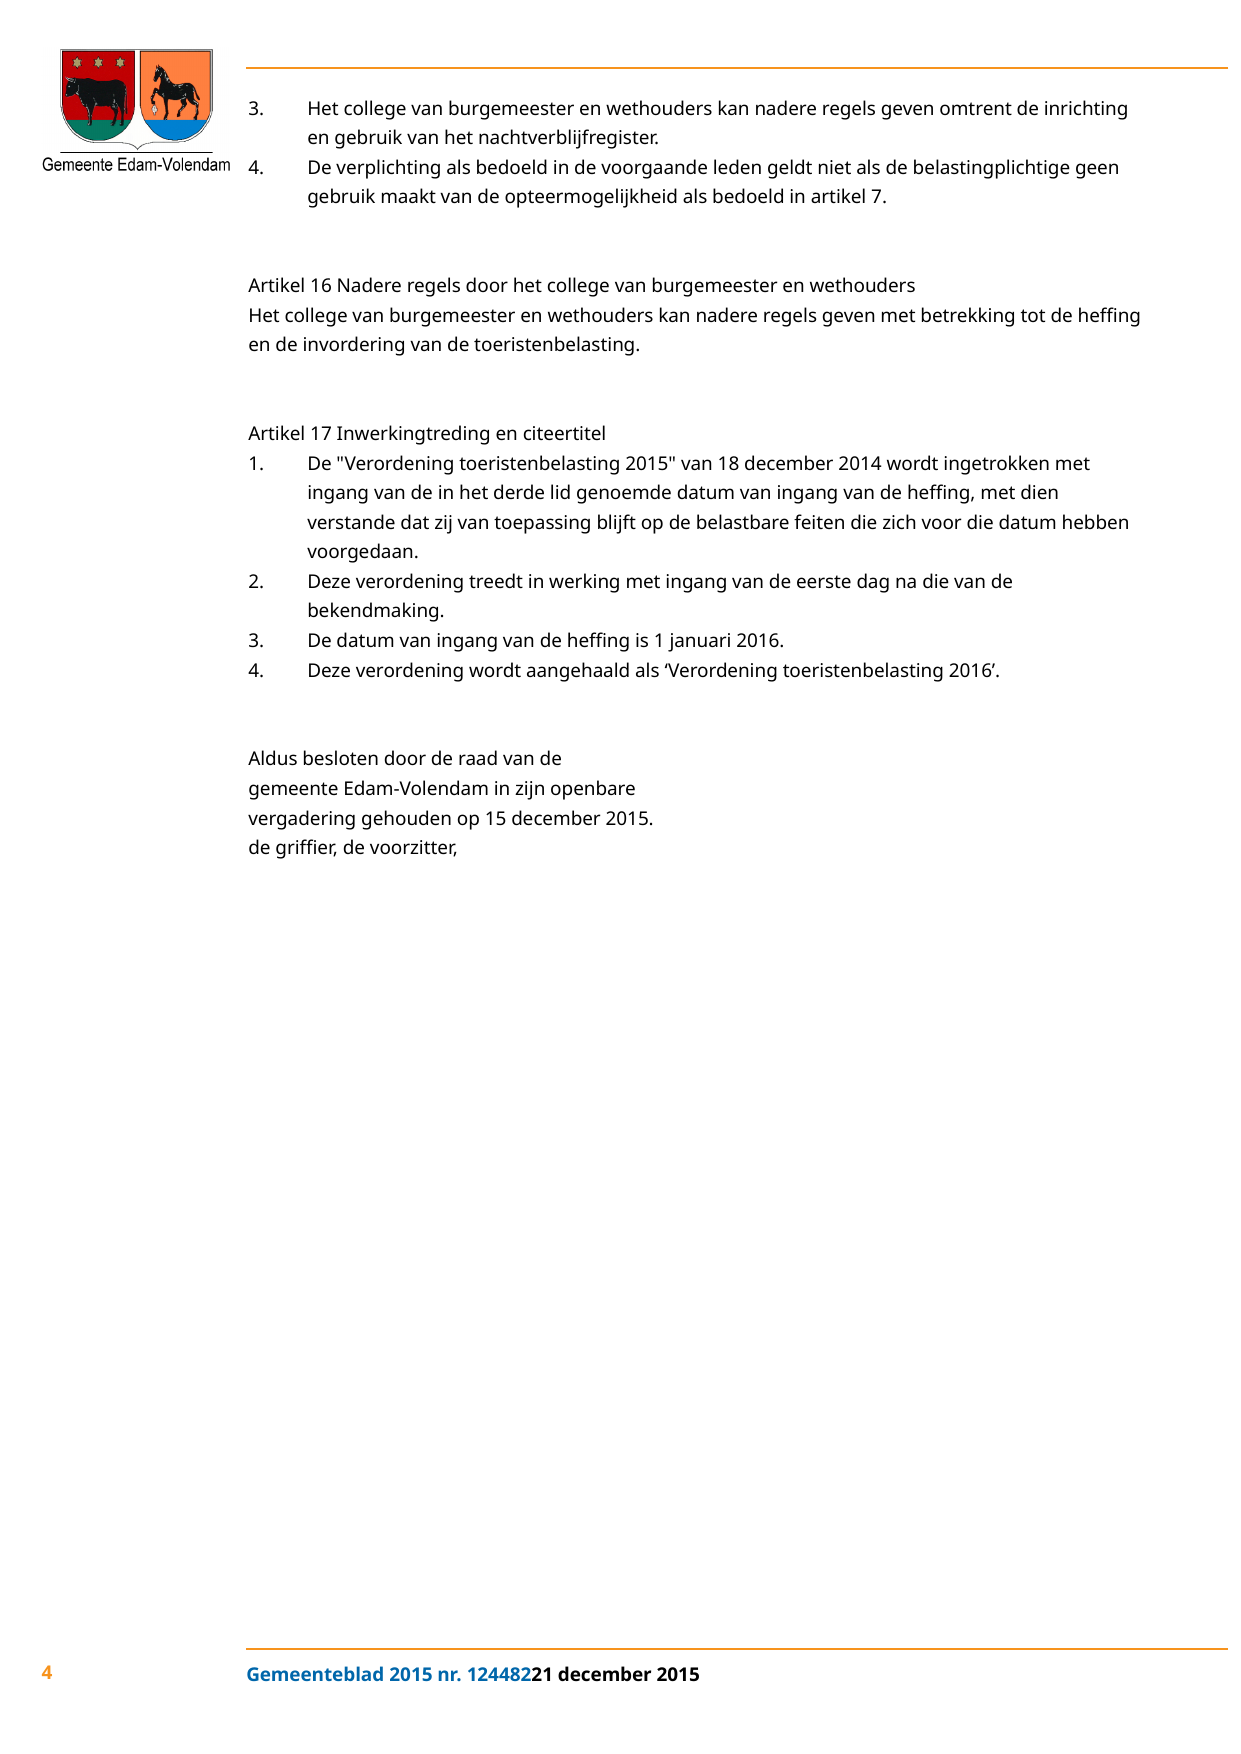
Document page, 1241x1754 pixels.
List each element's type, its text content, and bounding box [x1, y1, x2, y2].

text Aldus besloten door de raad van de [248, 746, 1152, 771]
text Artikel 17 Inwerkingtreding en citeertitel [248, 420, 1152, 446]
text vergadering gehouden op 15 december 2015. [248, 805, 1152, 831]
list De datum van ingang van de heffing is 1 januari 2016. [248, 627, 1152, 653]
list De verplichting als bedoeld in de voorgaande leden geldt niet als de belastingplichtige geen gebruik maakt van de opteermogelijkheid als bedoeld in artikel 7. [248, 154, 1152, 209]
text de griffier, de voorzitter, [248, 834, 1152, 860]
list Deze verordening wordt aangehaald als ‘Verordening toeristenbelasting 2016’. [248, 657, 1152, 683]
picture [41, 47, 231, 172]
text Artikel 16 Nadere regels door het college van burgemeester en wethouders [248, 272, 1152, 298]
list Het college van burgemeester en wethouders kan nadere regels geven omtrent de inrichting en gebruik van het nachtverblijfregister. [248, 95, 1152, 150]
text gemeente Edam-Volendam in zijn openbare [248, 775, 1152, 801]
list De "Verordening toeristenbelasting 2015" van 18 december 2014 wordt ingetrokken met ingang van de in het derde lid genoemde datum van ingang van de heffing, met dien verstande dat zij van toepassing blijft op de belastbare feiten die zich voor die datum hebben voorgedaan. [248, 450, 1152, 564]
text Het college van burgemeester en wethouders kan nadere regels geven met betrekking tot de heffing en de invordering van de toeristenbelasting. [248, 302, 1152, 357]
list Deze verordening treedt in werking met ingang van de eerste dag na die van de bekendmaking. [248, 568, 1152, 623]
